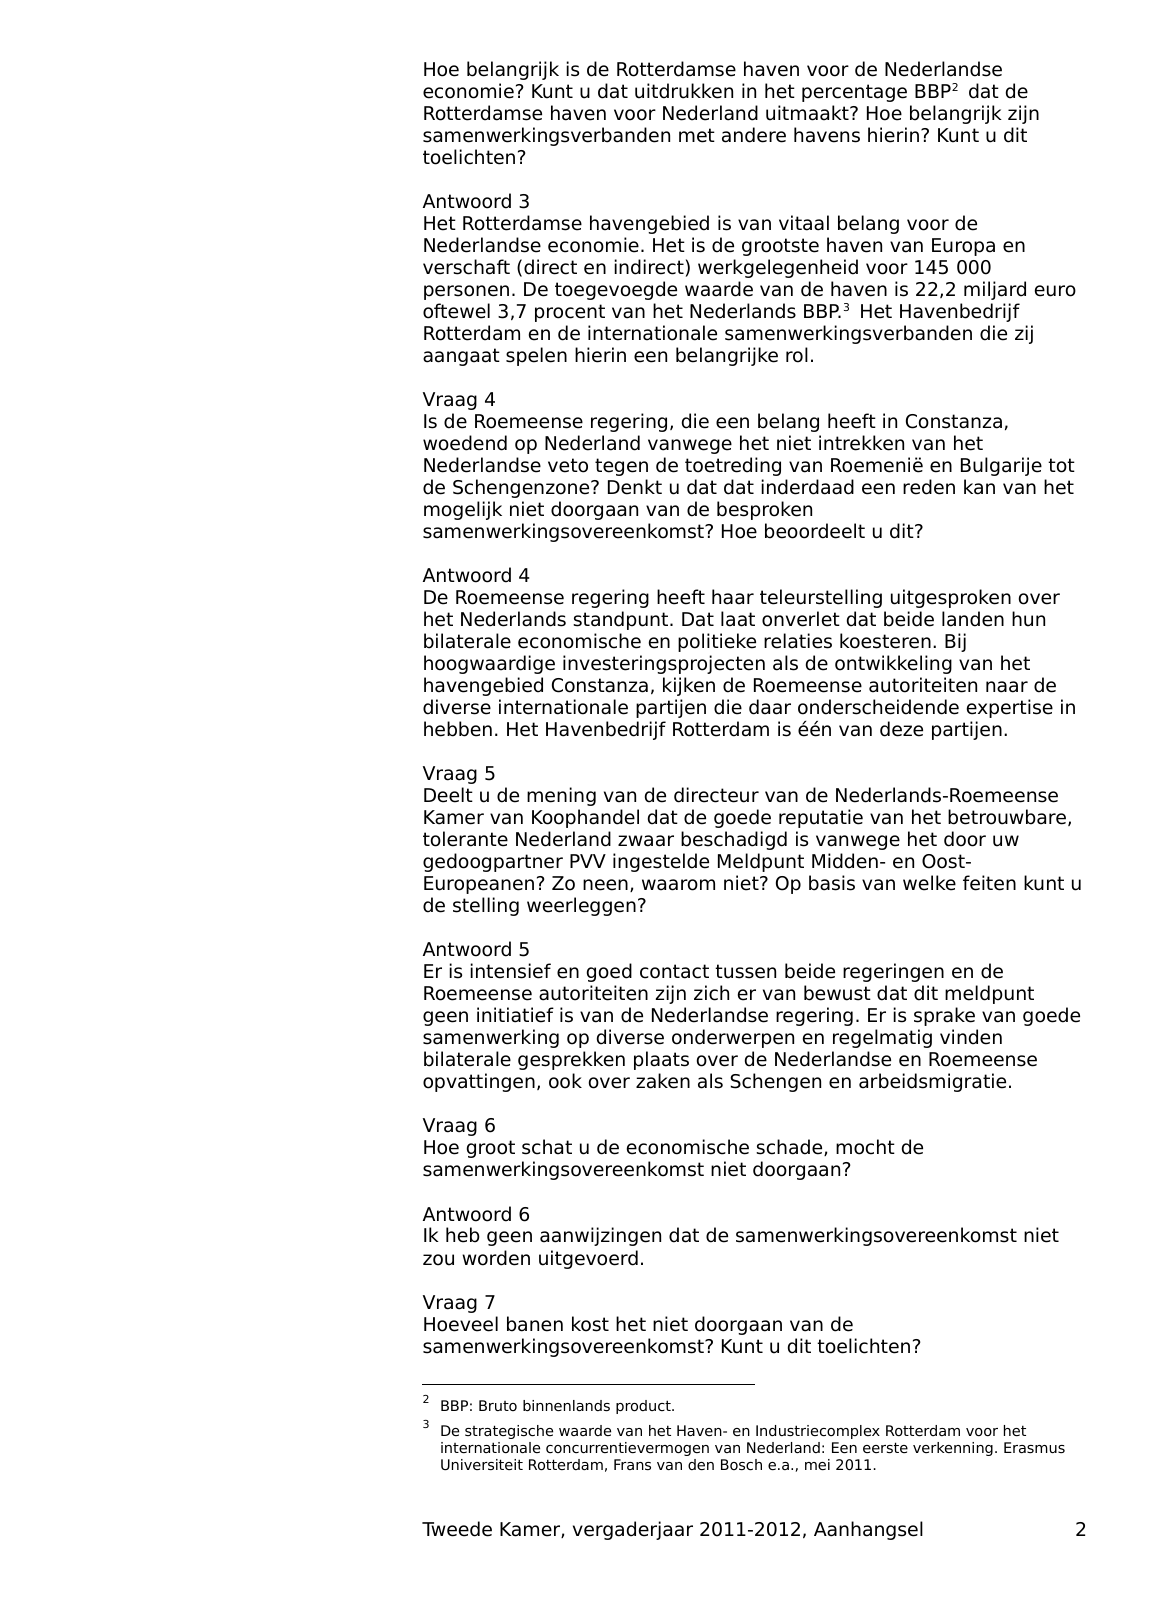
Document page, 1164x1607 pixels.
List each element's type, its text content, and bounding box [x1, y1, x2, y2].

text Is de Roemeense regering, die een belang heeft in Constanza, woedend op Nederland vanwege het niet intrekken van het Nederlandse veto tegen de toetreding van Roemenië en Bulgarije tot de Schengenzone? Denkt u dat dat inderdaad een reden kan van het mogelijk niet doorgaan van de besproken samenwerkingsovereenkomst? Hoe beoordeelt u dit? [422, 411, 1087, 543]
text Hoe belangrijk is de Rotterdamse haven voor de Nederlandse economie? Kunt u dat uitdrukken in het percentage BBP dat de Rotterdamse haven voor Nederland uitmaakt? Hoe belangrijk zijn samenwerkingsverbanden met andere havens hierin? Kunt u dit toelichten? [422, 59, 1087, 169]
text Er is intensief en goed contact tussen beide regeringen en de Roemeense autoriteiten zijn zich er van bewust dat dit meldpunt geen initiatief is van de Nederlandse regering. Er is sprake van goede samenwerking op diverse onderwerpen en regelmatig vinden bilaterale gesprekken plaats over de Nederlandse en Roemeense opvattingen, ook over zaken als Schengen en arbeidsmigratie. [422, 961, 1087, 1093]
text Het Rotterdamse havengebied is van vitaal belang voor de Nederlandse economie. Het is de grootste haven van Europa en verschaft (direct en indirect) werkgelegenheid voor 145 000 personen. De toegevoegde waarde van de haven is 22,2 miljard euro oftewel 3,7 procent van het Nederlands BBP. Het Havenbedrijf Rotterdam en de internationale samenwerkingsverbanden die zij aangaat spelen hierin een belangrijke rol. [422, 213, 1087, 367]
text Antwoord 4 [422, 565, 1087, 587]
text BBP: Bruto binnenlands product. [422, 1393, 1087, 1416]
text Antwoord 3 [422, 191, 1087, 213]
text Antwoord 5 [422, 939, 1087, 961]
text Vraag 6 [422, 1115, 1087, 1137]
text Vraag 4 [422, 389, 1087, 411]
text Vraag 7 [422, 1292, 1087, 1313]
text Hoe groot schat u de economische schade, mocht de samenwerkingsovereenkomst niet doorgaan? [422, 1137, 1087, 1181]
text De Roemeense regering heeft haar teleurstelling uitgesproken over het Nederlands standpunt. Dat laat onverlet dat beide landen hun bilaterale economische en politieke relaties koesteren. Bij hoogwaardige investeringsprojecten als de ontwikkeling van het havengebied Constanza, kijken de Roemeense autoriteiten naar de diverse internationale partijen die daar onderscheidende expertise in hebben. Het Havenbedrijf Rotterdam is één van deze partijen. [422, 587, 1087, 741]
text Ik heb geen aanwijzingen dat de samenwerkingsovereenkomst niet zou worden uitgevoerd. [422, 1225, 1087, 1269]
text Vraag 5 [422, 763, 1087, 785]
text Deelt u de mening van de directeur van de Nederlands-Roemeense Kamer van Koophandel dat de goede reputatie van het betrouwbare, tolerante Nederland zwaar beschadigd is vanwege het door uw gedoogpartner PVV ingestelde Meldpunt Midden- en Oost-Europeanen? Zo neen, waarom niet? Op basis van welke feiten kunt u de stelling weerleggen? [422, 785, 1087, 917]
text De strategische waarde van het Haven- en Industriecomplex Rotterdam voor het internationale concurrentievermogen van Nederland: Een eerste verkenning. Erasmus Universiteit Rotterdam, Frans van den Bosch e.a., mei 2011. [422, 1418, 1087, 1474]
text Hoeveel banen kost het niet doorgaan van de samenwerkingsovereenkomst? Kunt u dit toelichten? [422, 1313, 1087, 1357]
text Antwoord 6 [422, 1203, 1087, 1225]
